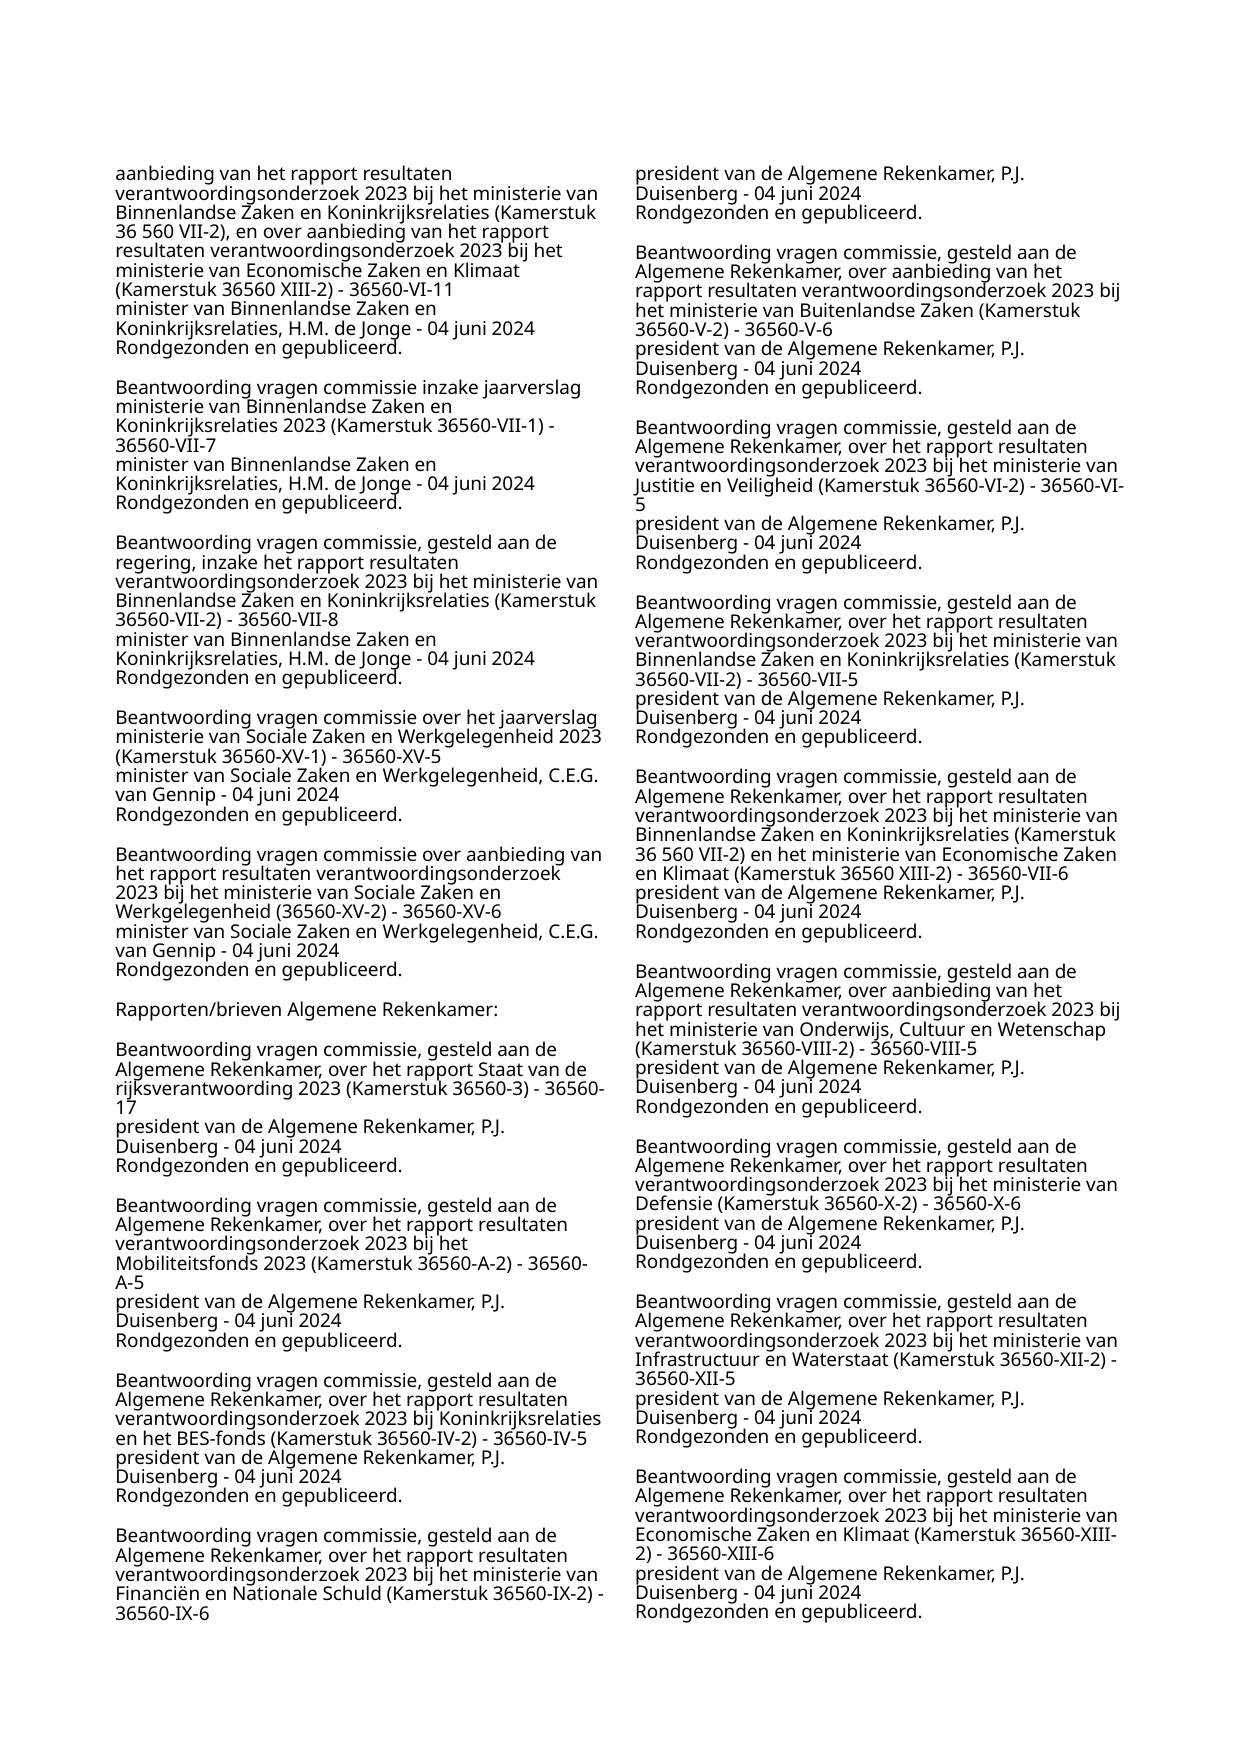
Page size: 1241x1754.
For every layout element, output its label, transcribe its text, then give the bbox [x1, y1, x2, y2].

text Beantwoording vragen commissie, gesteld aan de Algemene Rekenkamer, over het rapport resultaten verantwoordingsonderzoek 2023 bij het ministerie van Defensie (Kamerstuk 36560-X-2) - 36560-X-6 [635, 1138, 1125, 1215]
text Rondgezonden en gepubliceerd. [115, 1487, 605, 1507]
text Rondgezonden en gepubliceerd. [635, 1098, 1125, 1117]
text president van de Algemene Rekenkamer, P.J. Duisenberg - 04 juni 2024 [635, 1215, 1125, 1253]
text aanbieding van het rapport resultaten verantwoordingsonderzoek 2023 bij het ministerie van Binnenlandse Zaken en Koninkrijksrelaties (Kamerstuk 36 560 VII-2), en over aanbieding van het rapport resultaten verantwoordingsonderzoek 2023 bij het ministerie van Economische Zaken en Klimaat (Kamerstuk 36560 XIII-2) - 36560-VI-11 [115, 165, 605, 300]
text Rondgezonden en gepubliceerd. [635, 204, 1125, 223]
text Beantwoording vragen commissie, gesteld aan de Algemene Rekenkamer, over aanbieding van het rapport resultaten verantwoordingsonderzoek 2023 bij het ministerie van Onderwijs, Cultuur en Wetenschap (Kamerstuk 36560-VIII-2) - 36560-VIII-5 [635, 963, 1125, 1059]
text Beantwoording vragen commissie, gesteld aan de Algemene Rekenkamer, over aanbieding van het rapport resultaten verantwoordingsonderzoek 2023 bij het ministerie van Buitenlandse Zaken (Kamerstuk 36560-V-2) - 36560-V-6 [635, 244, 1125, 340]
text president van de Algemene Rekenkamer, P.J. Duisenberg - 04 juni 2024 [115, 1449, 605, 1487]
text minister van Binnenlandse Zaken en Koninkrijksrelaties, H.M. de Jonge - 04 juni 2024 [115, 300, 605, 339]
text minister van Sociale Zaken en Werkgelegenheid, C.E.G. van Gennip - 04 juni 2024 [115, 923, 605, 961]
text Beantwoording vragen commissie, gesteld aan de Algemene Rekenkamer, over het rapport resultaten verantwoordingsonderzoek 2023 bij het ministerie van Economische Zaken en Klimaat (Kamerstuk 36560-XIII-2) - 36560-XIII-6 [635, 1468, 1125, 1564]
text president van de Algemene Rekenkamer, P.J. Duisenberg - 04 juni 2024 [635, 1389, 1125, 1428]
text president van de Algemene Rekenkamer, P.J. Duisenberg - 04 juni 2024 [635, 340, 1125, 379]
text Beantwoording vragen commissie over aanbieding van het rapport resultaten verantwoordingsonderzoek 2023 bij het ministerie van Sociale Zaken en Werkgelegenheid (36560-XV-2) - 36560-XV-6 [115, 846, 605, 923]
text Rondgezonden en gepubliceerd. [115, 1157, 605, 1176]
text Rapporten/brieven Algemene Rekenkamer: [115, 1001, 605, 1021]
text Rondgezonden en gepubliceerd. [635, 923, 1125, 942]
text minister van Binnenlandse Zaken en Koninkrijksrelaties, H.M. de Jonge - 04 juni 2024 [115, 631, 605, 669]
text Beantwoording vragen commissie, gesteld aan de Algemene Rekenkamer, over het rapport resultaten verantwoordingsonderzoek 2023 bij het ministerie van Binnenlandse Zaken en Koninkrijksrelaties (Kamerstuk 36 560 VII-2) en het ministerie van Economische Zaken en Klimaat (Kamerstuk 36560 XIII-2) - 36560-VII-6 [635, 768, 1125, 884]
text Beantwoording vragen commissie, gesteld aan de Algemene Rekenkamer, over het rapport resultaten verantwoordingsonderzoek 2023 bij het Mobiliteitsfonds 2023 (Kamerstuk 36560-A-2) - 36560-A-5 [115, 1197, 605, 1293]
text president van de Algemene Rekenkamer, P.J. Duisenberg - 04 juni 2024 [635, 1059, 1125, 1098]
text Rondgezonden en gepubliceerd. [635, 379, 1125, 398]
text Rondgezonden en gepubliceerd. [115, 339, 605, 358]
text Rondgezonden en gepubliceerd. [115, 806, 605, 825]
text president van de Algemene Rekenkamer, P.J. Duisenberg - 04 juni 2024 [635, 515, 1125, 554]
text president van de Algemene Rekenkamer, P.J. Duisenberg - 04 juni 2024 [635, 165, 1125, 204]
text Beantwoording vragen commissie, gesteld aan de Algemene Rekenkamer, over het rapport resultaten verantwoordingsonderzoek 2023 bij het ministerie van Justitie en Veiligheid (Kamerstuk 36560-VI-2) - 36560-VI-5 [635, 419, 1125, 515]
text president van de Algemene Rekenkamer, P.J. Duisenberg - 04 juni 2024 [115, 1118, 605, 1157]
text president van de Algemene Rekenkamer, P.J. Duisenberg - 04 juni 2024 [635, 1564, 1125, 1603]
text Beantwoording vragen commissie inzake jaarverslag ministerie van Binnenlandse Zaken en Koninkrijksrelaties 2023 (Kamerstuk 36560-VII-1) - 36560-VII-7 [115, 379, 605, 456]
text Rondgezonden en gepubliceerd. [115, 494, 605, 514]
text Rondgezonden en gepubliceerd. [115, 1332, 605, 1351]
text Beantwoording vragen commissie, gesteld aan de Algemene Rekenkamer, over het rapport resultaten verantwoordingsonderzoek 2023 bij het ministerie van Financiën en Nationale Schuld (Kamerstuk 36560-IX-2) - 36560-IX-6 [115, 1527, 605, 1624]
text Beantwoording vragen commissie, gesteld aan de Algemene Rekenkamer, over het rapport resultaten verantwoordingsonderzoek 2023 bij Koninkrijksrelaties en het BES-fonds (Kamerstuk 36560-IV-2) - 36560-IV-5 [115, 1372, 605, 1449]
text Rondgezonden en gepubliceerd. [635, 1253, 1125, 1272]
text Rondgezonden en gepubliceerd. [635, 728, 1125, 748]
text Rondgezonden en gepubliceerd. [115, 961, 605, 981]
text Beantwoording vragen commissie, gesteld aan de Algemene Rekenkamer, over het rapport Staat van de rijksverantwoording 2023 (Kamerstuk 36560-3) - 36560-17 [115, 1041, 605, 1118]
text Rondgezonden en gepubliceerd. [635, 1428, 1125, 1447]
text Beantwoording vragen commissie, gesteld aan de Algemene Rekenkamer, over het rapport resultaten verantwoordingsonderzoek 2023 bij het ministerie van Infrastructuur en Waterstaat (Kamerstuk 36560-XII-2) - 36560-XII-5 [635, 1293, 1125, 1389]
text president van de Algemene Rekenkamer, P.J. Duisenberg - 04 juni 2024 [635, 884, 1125, 923]
text Rondgezonden en gepubliceerd. [635, 1603, 1125, 1622]
text Beantwoording vragen commissie, gesteld aan de Algemene Rekenkamer, over het rapport resultaten verantwoordingsonderzoek 2023 bij het ministerie van Binnenlandse Zaken en Koninkrijksrelaties (Kamerstuk 36560-VII-2) - 36560-VII-5 [635, 594, 1125, 690]
text minister van Binnenlandse Zaken en Koninkrijksrelaties, H.M. de Jonge - 04 juni 2024 [115, 456, 605, 494]
text Rondgezonden en gepubliceerd. [635, 554, 1125, 573]
text president van de Algemene Rekenkamer, P.J. Duisenberg - 04 juni 2024 [635, 690, 1125, 728]
text Beantwoording vragen commissie over het jaarverslag ministerie van Sociale Zaken en Werkgelegenheid 2023 (Kamerstuk 36560-XV-1) - 36560-XV-5 [115, 709, 605, 767]
text Rondgezonden en gepubliceerd. [115, 669, 605, 688]
text president van de Algemene Rekenkamer, P.J. Duisenberg - 04 juni 2024 [115, 1293, 605, 1332]
text Beantwoording vragen commissie, gesteld aan de regering, inzake het rapport resultaten verantwoordingsonderzoek 2023 bij het ministerie van Binnenlandse Zaken en Koninkrijksrelaties (Kamerstuk 36560-VII-2) - 36560-VII-8 [115, 534, 605, 631]
text minister van Sociale Zaken en Werkgelegenheid, C.E.G. van Gennip - 04 juni 2024 [115, 767, 605, 806]
